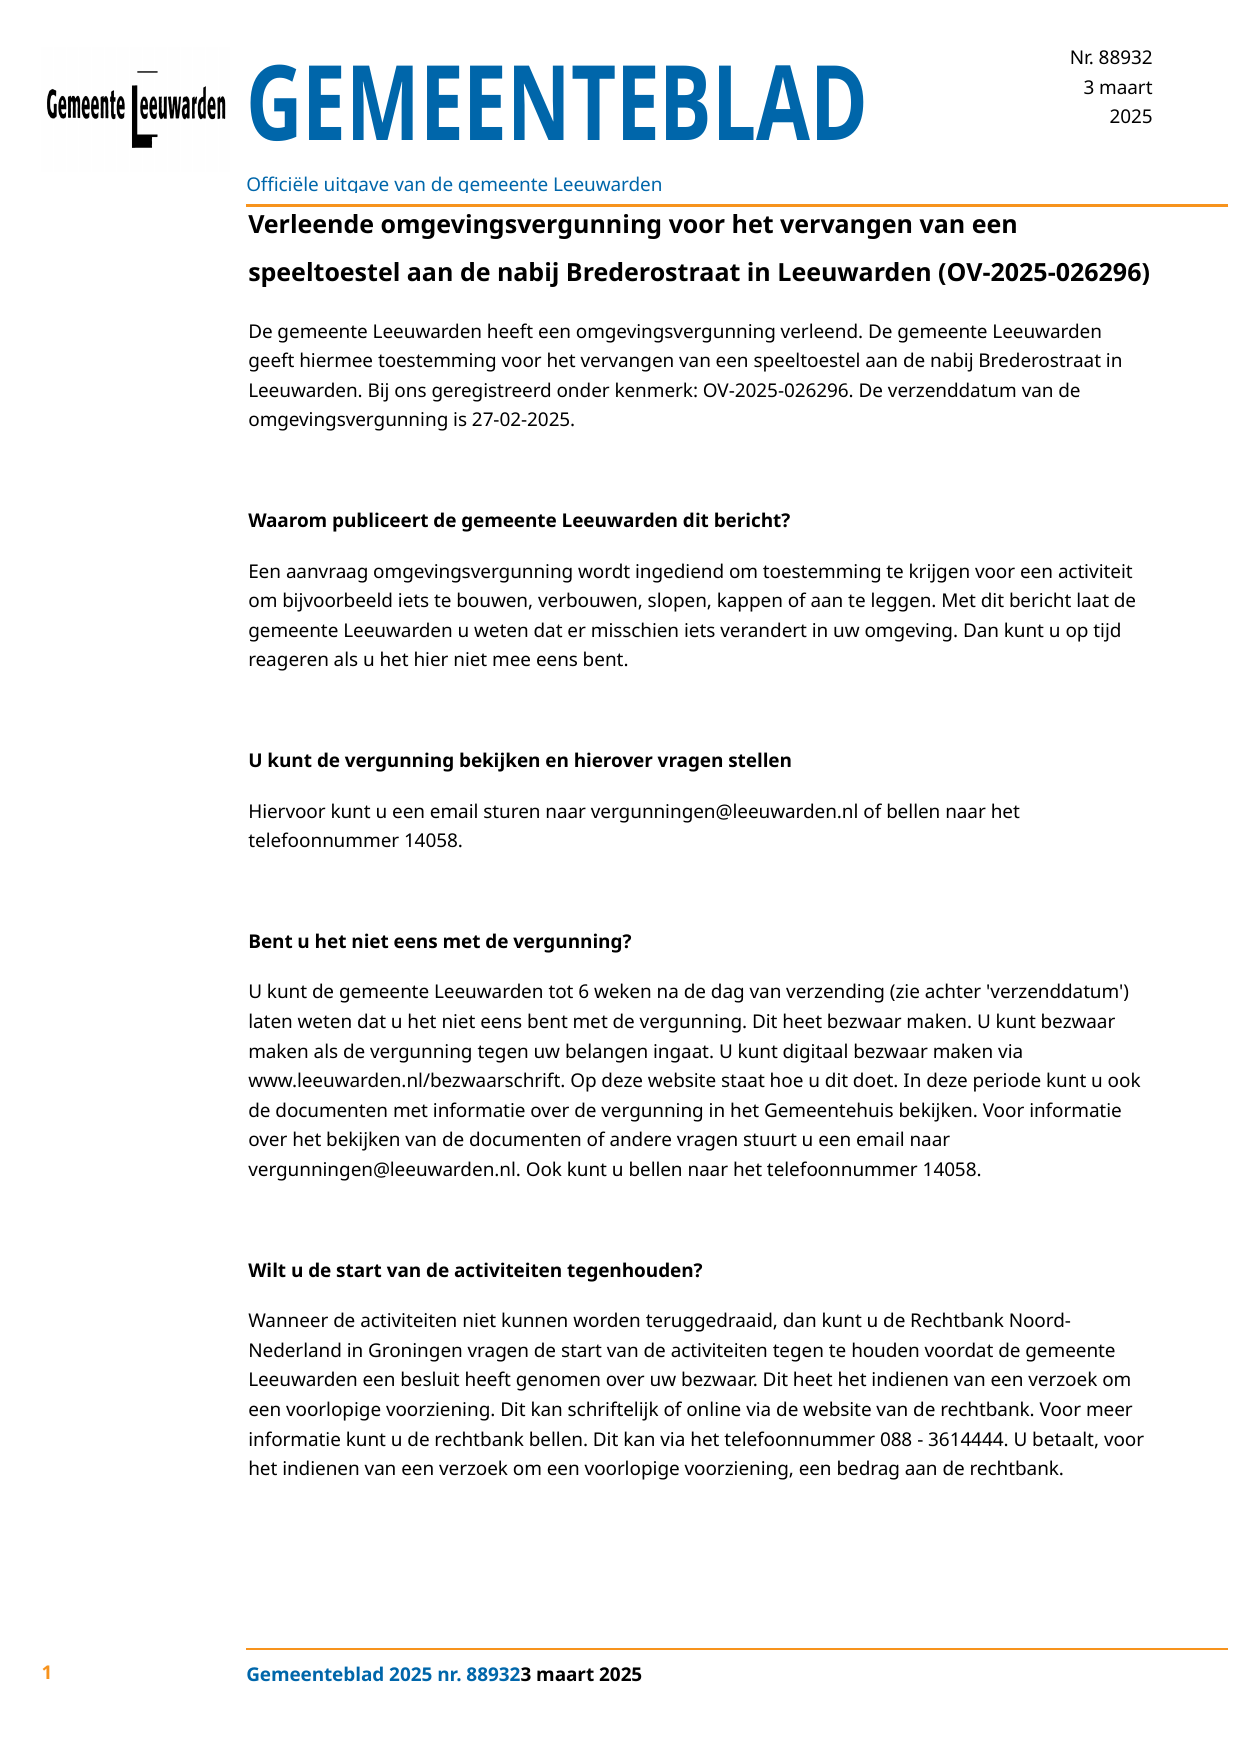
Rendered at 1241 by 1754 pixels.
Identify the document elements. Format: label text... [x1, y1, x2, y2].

text De gemeente Leeuwarden heeft een omgevingsvergunning verleend. De gemeente Leeuwarden geeft hiermee toestemming voor het vervangen van een speeltoestel aan de nabij Brederostraat in Leeuwarden. Bij ons geregistreerd onder kenmerk: OV-2025-026296. De verzenddatum van de omgevingsvergunning is 27-02-2025. [248, 318, 1152, 432]
text Hiervoor kunt u een email sturen naar vergunningen@leeuwarden.nl of bellen naar het telefoonnummer 14058. [248, 798, 1152, 853]
text U kunt de gemeente Leeuwarden tot 6 weken na de dag van verzending (zie achter 'verzenddatum') laten weten dat u het niet eens bent met de vergunning. Dit heet bezwaar maken. U kunt bezwaar maken als de vergunning tegen uw belangen ingaat. U kunt digitaal bezwaar maken via www.leeuwarden.nl/bezwaarschrift. Op deze website staat hoe u dit doet. In deze periode kunt u ook de documenten met informatie over de vergunning in het Gemeentehuis bekijken. Voor informatie over het bekijken van de documenten of andere vragen stuurt u een email naar vergunningen@leeuwarden.nl. Ook kunt u bellen naar het telefoonnummer 14058. [248, 979, 1152, 1182]
text U kunt de vergunning bekijken en hierover vragen stellen [248, 747, 1152, 773]
picture [41, 47, 231, 172]
text Wilt u de start van de activiteiten tegenhouden? [248, 1257, 1152, 1283]
text Bent u het niet eens met de vergunning? [248, 928, 1152, 954]
text Waarom publiceert de gemeente Leeuwarden dit bericht? [248, 507, 1152, 533]
text Verleende omgevingsvergunning voor het vervangen van een speeltoestel aan de nabij Brederostraat in Leeuwarden (OV-2025-026296) [248, 207, 1152, 288]
text Een aanvraag omgevingsvergunning wordt ingediend om toestemming te krijgen voor een activiteit om bijvoorbeeld iets te bouwen, verbouwen, slopen, kappen of aan te leggen. Met dit bericht laat de gemeente Leeuwarden u weten dat er misschien iets verandert in uw omgeving. Dan kunt u op tijd reageren als u het hier niet mee eens bent. [248, 558, 1152, 672]
text Wanneer de activiteiten niet kunnen worden teruggedraaid, dan kunt u de Rechtbank Noord-Nederland in Groningen vragen de start van de activiteiten tegen te houden voordat de gemeente Leeuwarden een besluit heeft genomen over uw bezwaar. Dit heet het indienen van een verzoek om een voorlopige voorziening. Dit kan schriftelijk of online via de website van de rechtbank. Voor meer informatie kunt u de rechtbank bellen. Dit kan via het telefoonnummer 088 - 3614444. U betaalt, voor het indienen van een verzoek om een voorlopige voorziening, een bedrag aan de rechtbank. [248, 1307, 1152, 1481]
